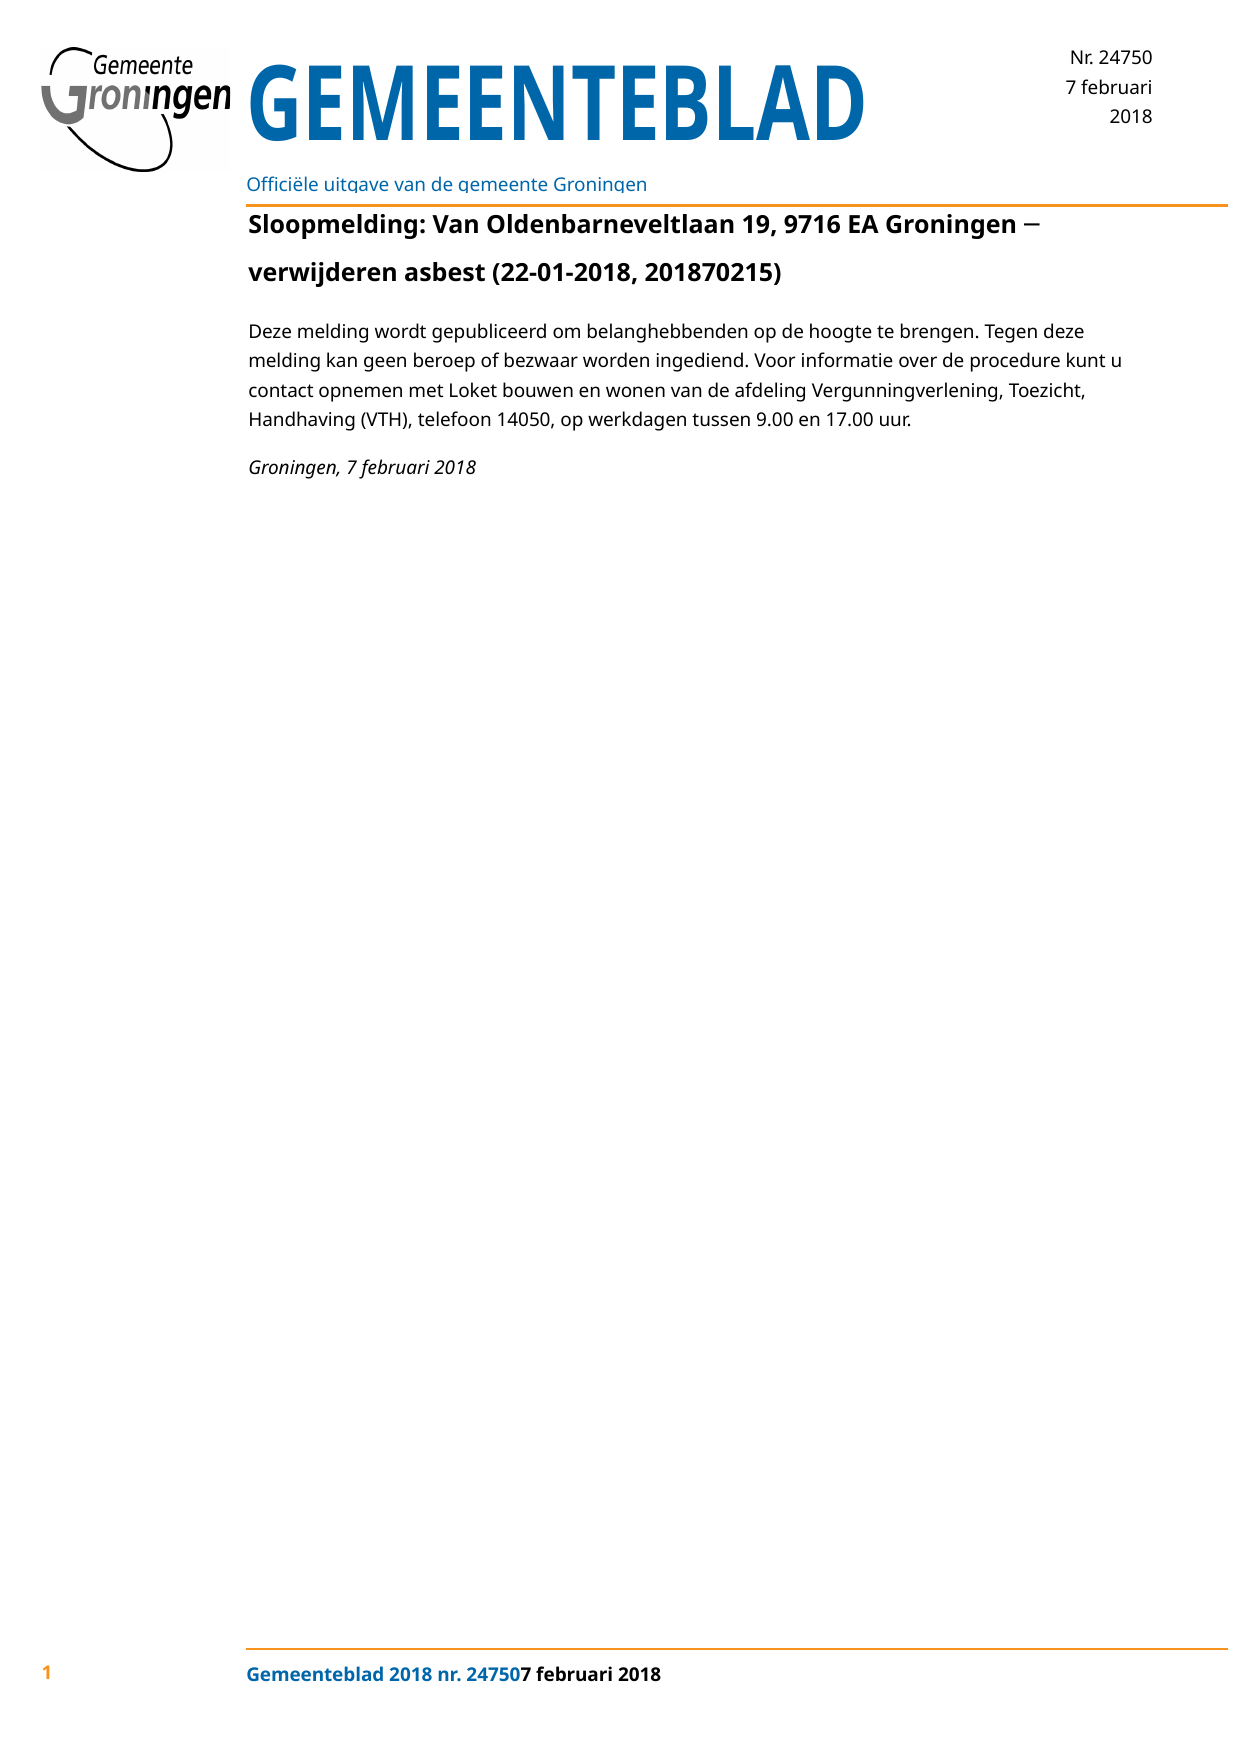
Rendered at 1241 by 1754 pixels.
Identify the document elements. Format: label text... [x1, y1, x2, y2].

text Sloopmelding: Van Oldenbarneveltlaan 19, 9716 EA Groningen ─ verwijderen asbest (22-01-2018, 201870215) [248, 207, 1152, 288]
text Deze melding wordt gepubliceerd om belanghebbenden op de hoogte te brengen. Tegen deze melding kan geen beroep of bezwaar worden ingediend. Voor informatie over de procedure kunt u contact opnemen met Loket bouwen en wonen van de afdeling Vergunningverlening, Toezicht, Handhaving (VTH), telefoon 14050, op werkdagen tussen 9.00 en 17.00 uur. [248, 318, 1152, 432]
text Groningen, 7 februari 2018 [248, 454, 1152, 480]
picture [41, 47, 231, 172]
